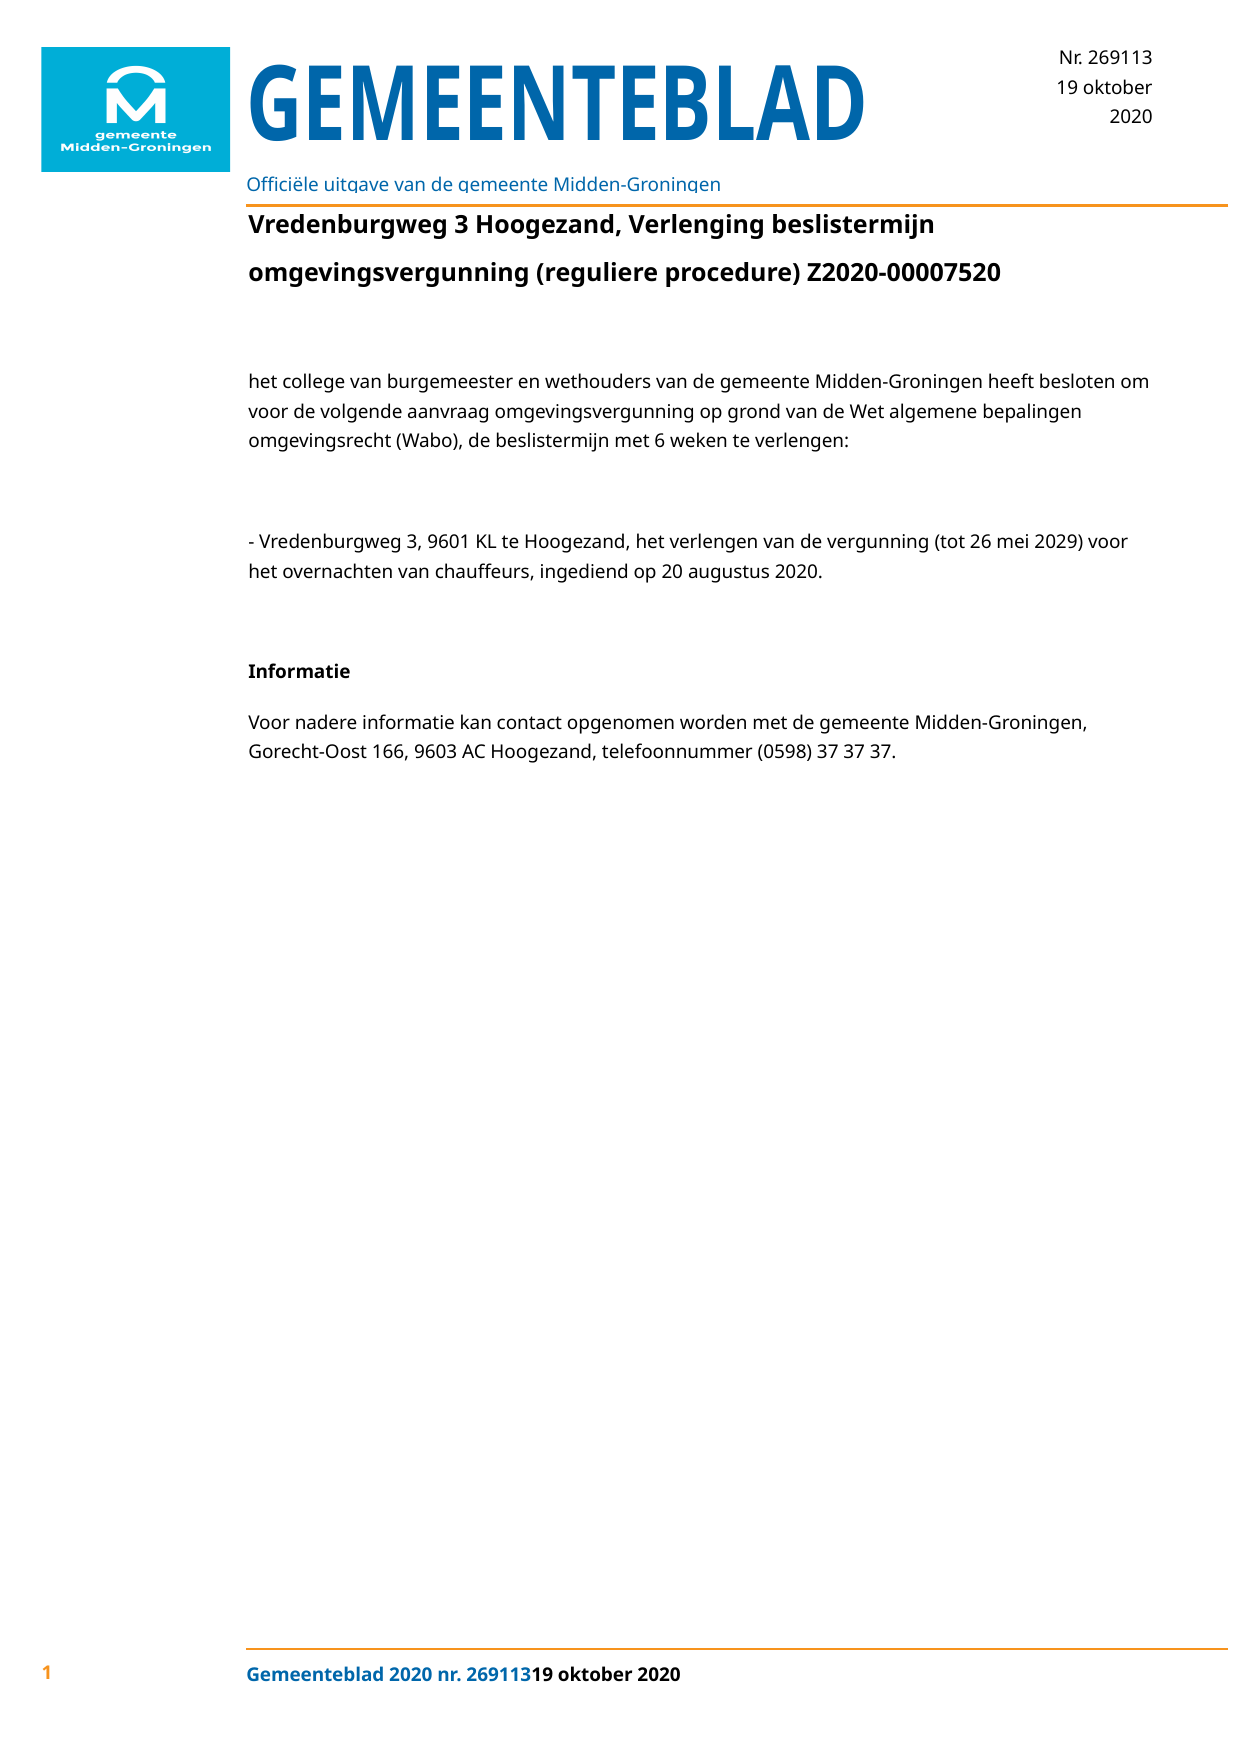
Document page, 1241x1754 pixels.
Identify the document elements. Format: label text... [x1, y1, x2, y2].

text - Vredenburgweg 3, 9601 KL te Hoogezand, het verlengen van de vergunning (tot 26 mei 2029) voor het overnachten van chauffeurs, ingediend op 20 augustus 2020. [248, 528, 1152, 584]
text Informatie [248, 659, 1152, 684]
picture [184, 146, 190, 153]
picture [107, 89, 165, 122]
picture [108, 66, 164, 82]
text het college van burgemeester en wethouders van de gemeente Midden-Groningen heeft besloten om voor de volgende aanvraag omgevingsvergunning op grond van de Wet algemene bepalingen omgevingsrecht (Wabo), de beslistermijn met 6 weken te verlengen: [248, 368, 1152, 453]
text Voor nadere informatie kan contact opgenomen worden met de gemeente Midden-Groningen, Gorecht-Oost 166, 9603 AC Hoogezand, telefoonnummer (0598) 37 37 37. [248, 709, 1152, 764]
text Vredenburgweg 3 Hoogezand, Verlenging beslistermijn omgevingsvergunning (reguliere procedure) Z2020-00007520 [248, 207, 1152, 288]
